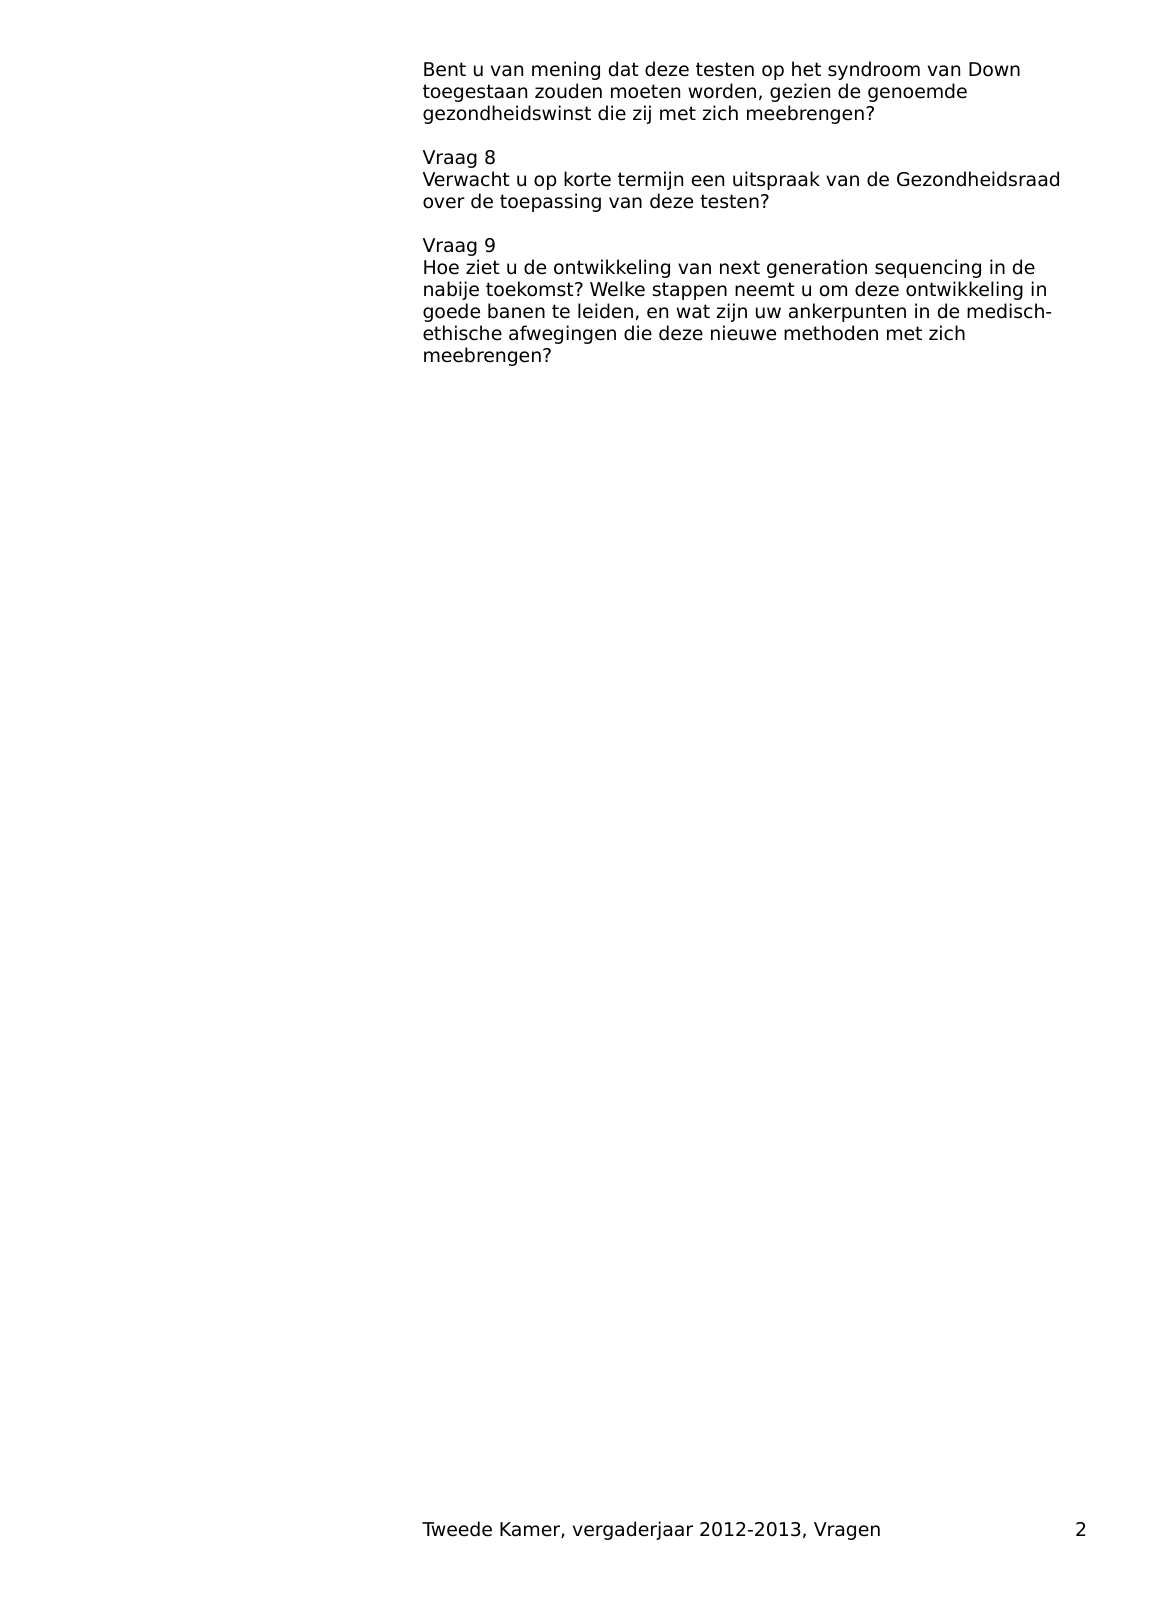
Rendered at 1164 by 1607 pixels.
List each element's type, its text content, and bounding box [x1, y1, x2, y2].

text Vraag 9 [422, 235, 1087, 257]
text Hoe ziet u de ontwikkeling van next generation sequencing in de nabije toekomst? Welke stappen neemt u om deze ontwikkeling in goede banen te leiden, en wat zijn uw ankerpunten in de medisch-ethische afwegingen die deze nieuwe methoden met zich meebrengen? [422, 257, 1087, 367]
text Vraag 8 [422, 147, 1087, 169]
text Verwacht u op korte termijn een uitspraak van de Gezondheidsraad over de toepassing van deze testen? [422, 169, 1087, 213]
text Bent u van mening dat deze testen op het syndroom van Down toegestaan zouden moeten worden, gezien de genoemde gezondheidswinst die zij met zich meebrengen? [422, 59, 1087, 125]
